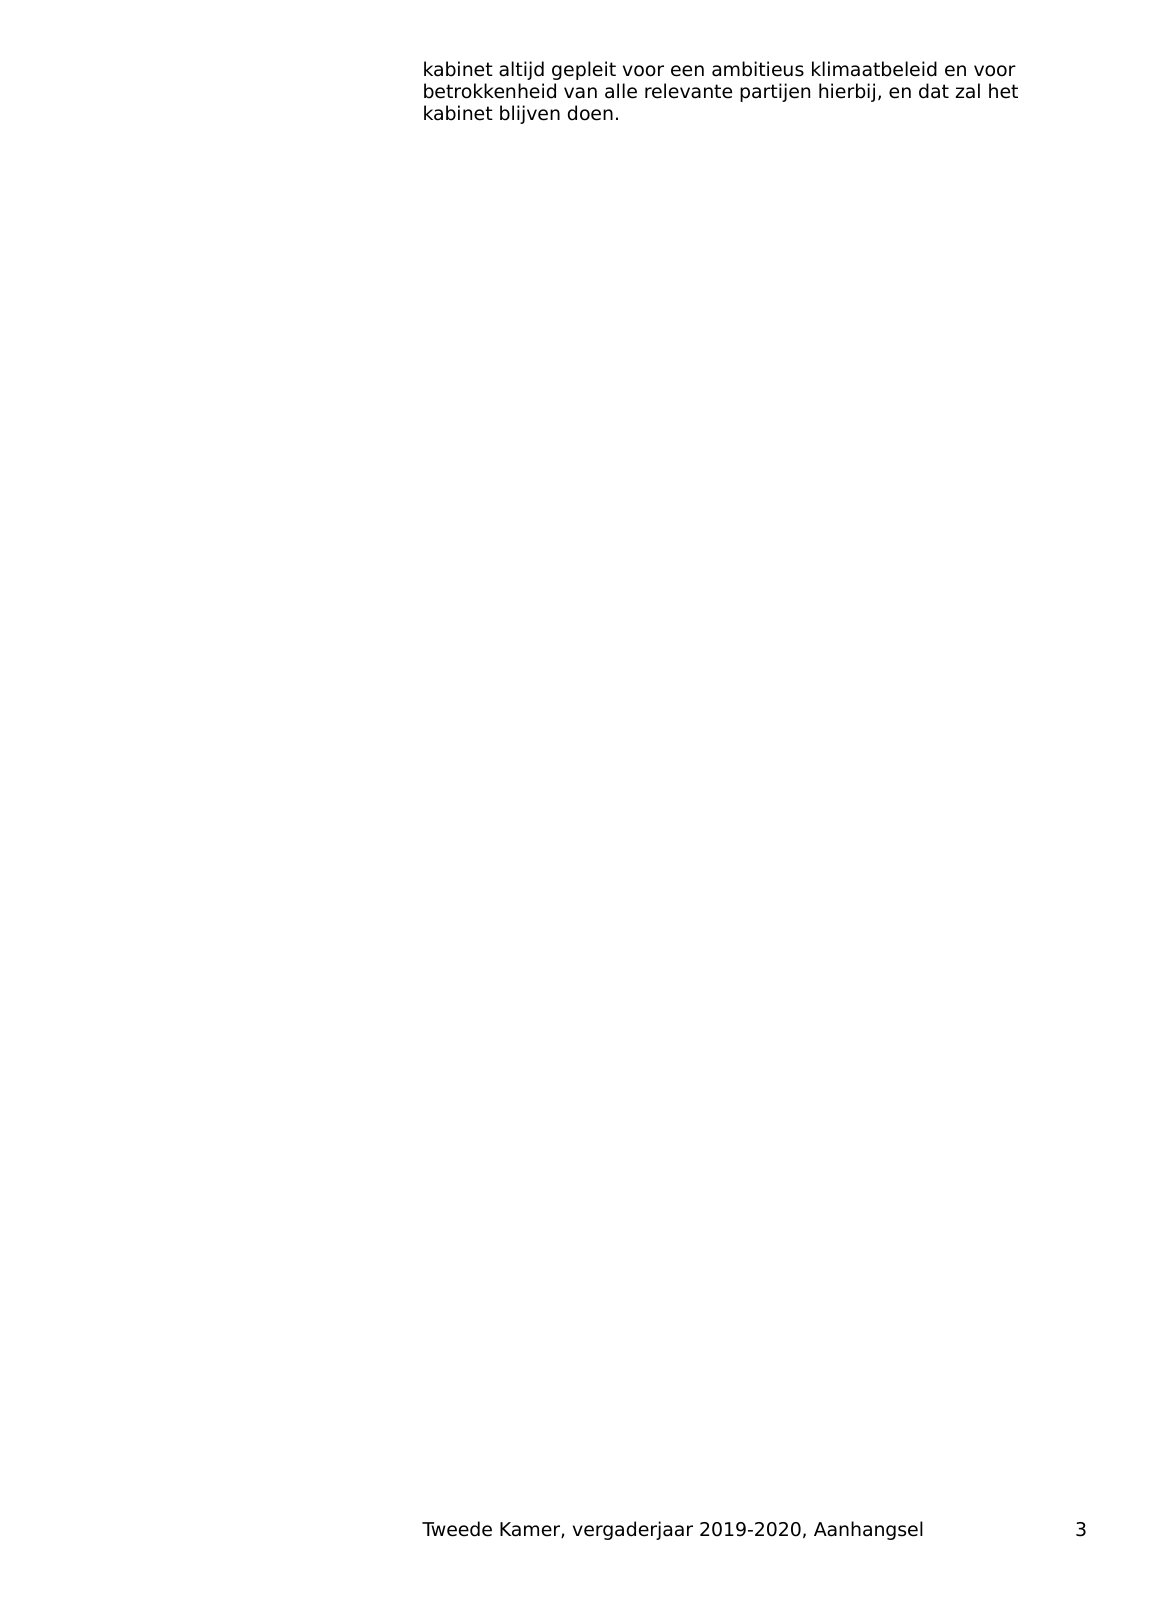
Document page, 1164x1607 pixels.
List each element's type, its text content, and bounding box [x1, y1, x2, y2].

text kabinet altijd gepleit voor een ambitieus klimaatbeleid en voor betrokkenheid van alle relevante partijen hierbij, en dat zal het kabinet blijven doen. [422, 59, 1087, 125]
